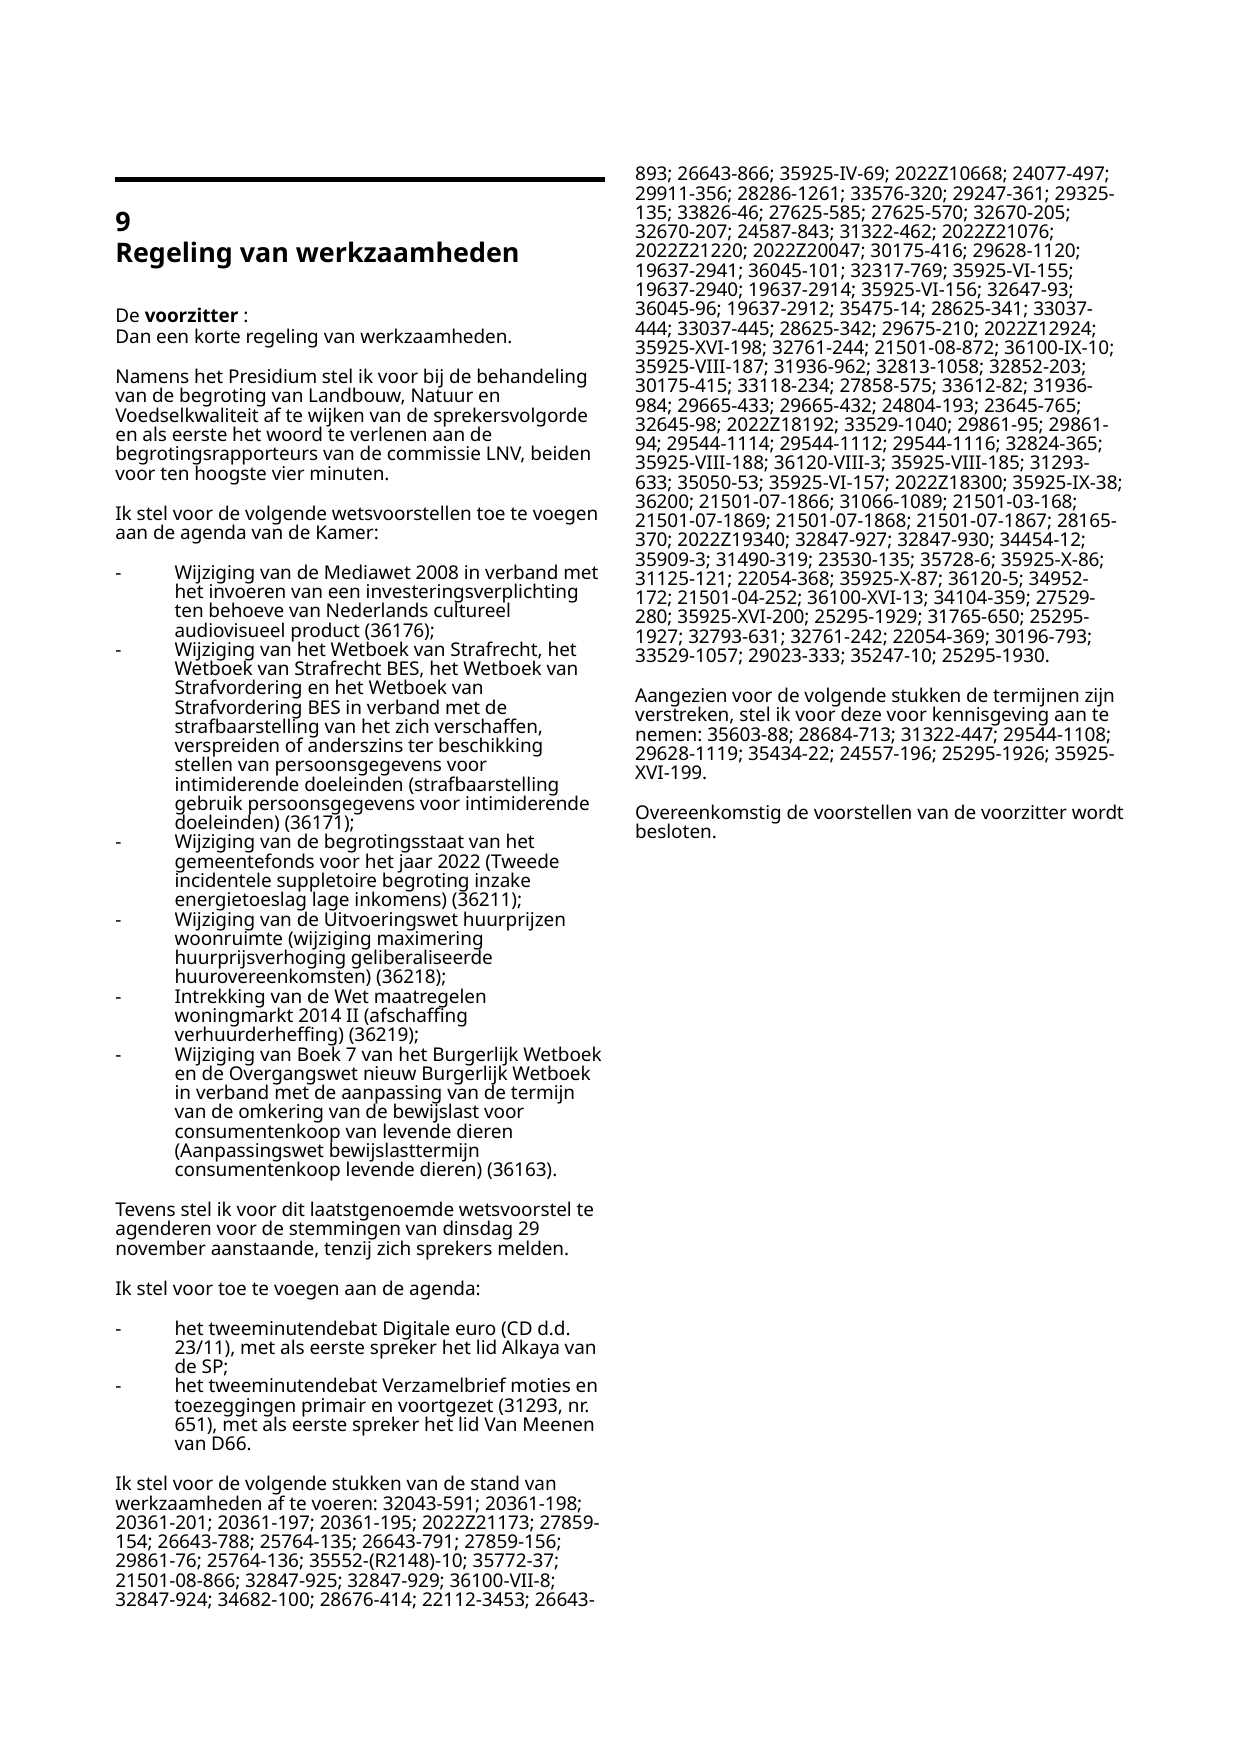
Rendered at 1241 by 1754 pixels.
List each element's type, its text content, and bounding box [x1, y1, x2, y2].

list Wijziging van de Mediawet 2008 in verband met het invoeren van een investeringsverplichting ten behoeve van Nederlands cultureel audiovisueel product (36176); [115, 564, 605, 641]
text Ik stel voor toe te voegen aan de agenda: [115, 1280, 605, 1299]
list Intrekking van de Wet maatregelen woningmarkt 2014 II (afschaffing verhuurderheffing) (36219); [115, 988, 605, 1046]
list Wijziging van Boek 7 van het Burgerlijk Wetboek en de Overgangswet nieuw Burgerlijk Wetboek in verband met de aanpassing van de termijn van de omkering van de bewijslast voor consumentenkoop van levende dieren (Aanpassingswet bewijslasttermijn consumentenkoop levende dieren) (36163). [115, 1046, 605, 1180]
text Ik stel voor de volgende wetsvoorstellen toe te voegen aan de agenda van de Kamer: [115, 504, 605, 543]
text Ik stel voor de volgende stukken van de stand van werkzaamheden af te voeren: 32043-591; 20361-198; 20361-201; 20361-197; 20361-195; 2022Z21173; 27859-154; 26643-788; 25764-135; 26643-791; 27859-156; 29861-76; 25764-136; 35552-(R2148)-10; 35772-37; 21501-08-866; 32847-925; 32847-929; 36100-VII-8; 32847-924; 34682-100; 28676-414; 22112-3453; 26643- [115, 1475, 605, 1610]
text Tevens stel ik voor dit laatstgenoemde wetsvoorstel te agenderen voor de stemmingen van dinsdag 29 november aanstaande, tenzij zich sprekers melden. [115, 1201, 605, 1259]
text 9 [115, 203, 605, 239]
text Aangezien voor de volgende stukken de termijnen zijn verstreken, stel ik voor deze voor kennisgeving aan te nemen: 35603-88; 28684-713; 31322-447; 29544-1108; 29628-1119; 35434-22; 24557-196; 25295-1926; 35925-XVI-199. [635, 687, 1125, 783]
text 893; 26643-866; 35925-IV-69; 2022Z10668; 24077-497; 29911-356; 28286-1261; 33576-320; 29247-361; 29325-135; 33826-46; 27625-585; 27625-570; 32670-205; 32670-207; 24587-843; 31322-462; 2022Z21076; 2022Z21220; 2022Z20047; 30175-416; 29628-1120; 19637-2941; 36045-101; 32317-769; 35925-VI-155; 19637-2940; 19637-2914; 35925-VI-156; 32647-93; 36045-96; 19637-2912; 35475-14; 28625-341; 33037-444; 33037-445; 28625-342; 29675-210; 2022Z12924; 35925-XVI-198; 32761-244; 21501-08-872; 36100-IX-10; 35925-VIII-187; 31936-962; 32813-1058; 32852-203; 30175-415; 33118-234; 27858-575; 33612-82; 31936-984; 29665-433; 29665-432; 24804-193; 23645-765; 32645-98; 2022Z18192; 33529-1040; 29861-95; 29861-94; 29544-1114; 29544-1112; 29544-1116; 32824-365; 35925-VIII-188; 36120-VIII-3; 35925-VIII-185; 31293-633; 35050-53; 35925-VI-157; 2022Z18300; 35925-IX-38; 36200; 21501-07-1866; 31066-1089; 21501-03-168; 21501-07-1869; 21501-07-1868; 21501-07-1867; 28165-370; 2022Z19340; 32847-927; 32847-930; 34454-12; 35909-3; 31490-319; 23530-135; 35728-6; 35925-X-86; 31125-121; 22054-368; 35925-X-87; 36120-5; 34952-172; 21501-04-252; 36100-XVI-13; 34104-359; 27529-280; 35925-XVI-200; 25295-1929; 31765-650; 25295-1927; 32793-631; 32761-242; 22054-369; 30196-793; 33529-1057; 29023-333; 35247-10; 25295-1930. [635, 165, 1125, 666]
list Wijziging van de Uitvoeringswet huurprijzen woonruimte (wijziging maximering huurprijsverhoging geliberaliseerde huurovereenkomsten) (36218); [115, 911, 605, 988]
list Wijziging van de begrotingsstaat van het gemeentefonds voor het jaar 2022 (Tweede incidentele suppletoire begroting inzake energietoeslag lage inkomens) (36211); [115, 833, 605, 911]
list het tweeminutendebat Digitale euro (CD d.d. 23/11), met als eerste spreker het lid Alkaya van de SP; [115, 1320, 605, 1377]
list het tweeminutendebat Verzamelbrief moties en toezeggingen primair en voortgezet (31293, nr. 651), met als eerste spreker het lid Van Meenen van D66. [115, 1377, 605, 1454]
text Namens het Presidium stel ik voor bij de behandeling van de begroting van Landbouw, Natuur en Voedselkwaliteit af te wijken van de sprekersvolgorde en als eerste het woord te verlenen aan de begrotingsrapporteurs van de commissie LNV, beiden voor ten hoogste vier minuten. [115, 368, 605, 484]
text De voorzitter : [115, 302, 605, 328]
text Regeling van werkzaamheden [115, 239, 605, 283]
text Overeenkomstig de voorstellen van de voorzitter wordt besloten. [635, 804, 1125, 843]
list Wijziging van het Wetboek van Strafrecht, het Wetboek van Strafrecht BES, het Wetboek van Strafvordering en het Wetboek van Strafvordering BES in verband met de strafbaarstelling van het zich verschaffen, verspreiden of anderszins ter beschikking stellen van persoonsgegevens voor intimiderende doeleinden (strafbaarstelling gebruik persoonsgegevens voor intimiderende doeleinden) (36171); [115, 641, 605, 833]
text Dan een korte regeling van werkzaamheden. [115, 328, 605, 347]
